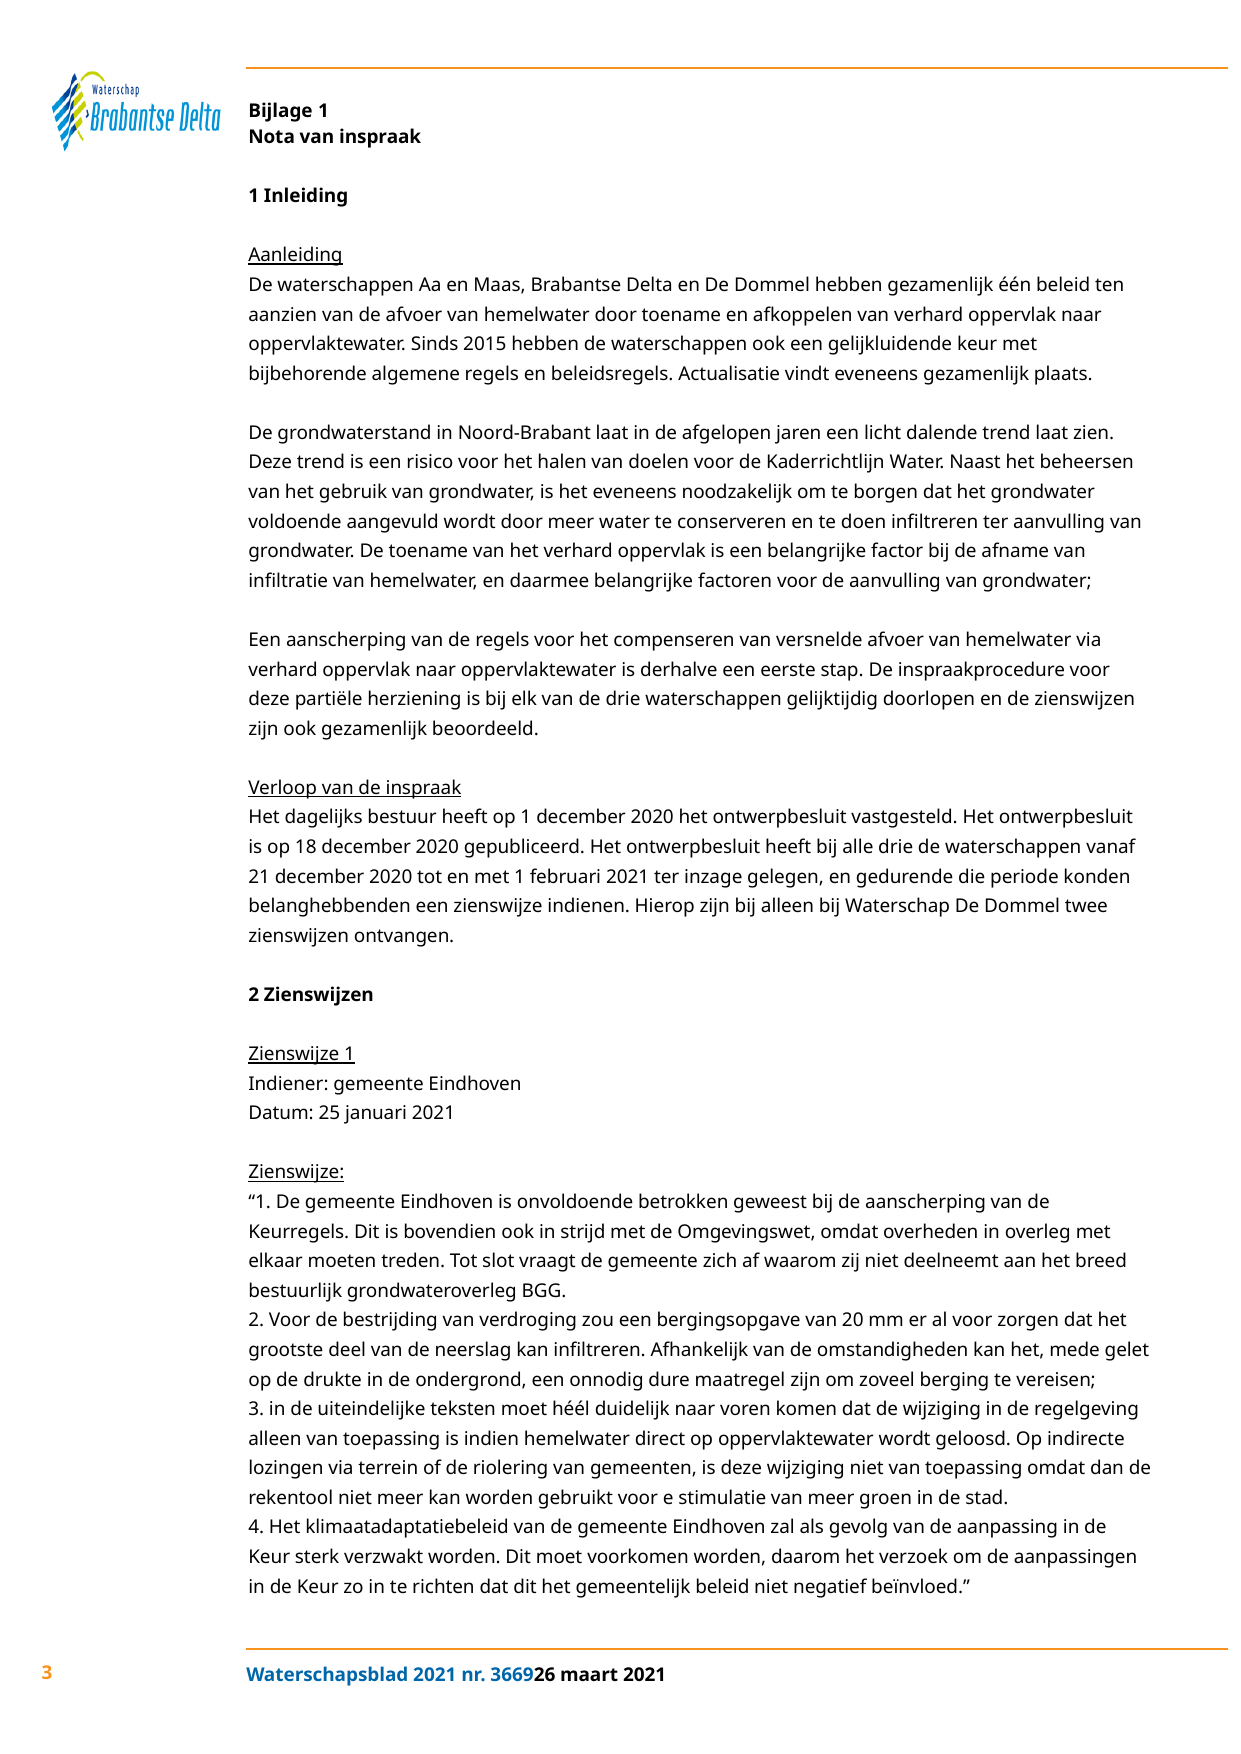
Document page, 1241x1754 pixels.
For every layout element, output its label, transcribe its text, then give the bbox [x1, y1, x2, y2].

text 3. in de uiteindelijke teksten moet héél duidelijk naar voren komen dat de wijziging in de regelgeving alleen van toepassing is indien hemelwater direct op oppervlaktewater wordt geloosd. Op indirecte lozingen via terrein of de riolering van gemeenten, is deze wijziging niet van toepassing omdat dan de rekentool niet meer kan worden gebruikt voor e stimulatie van meer groen in de stad. [248, 1395, 1152, 1510]
picture [41, 47, 231, 172]
text Zienswijze: [248, 1159, 1152, 1184]
text Het dagelijks bestuur heeft op 1 december 2020 het ontwerpbesluit vastgesteld. Het ontwerpbesluit is op 18 december 2020 gepubliceerd. Het ontwerpbesluit heeft bij alle drie de waterschappen vanaf 21 december 2020 tot en met 1 februari 2021 ter inzage gelegen, en gedurende die periode konden belanghebbenden een zienswijze indienen. Hierop zijn bij alleen bij Waterschap De Dommel twee zienswijzen ontvangen. [248, 804, 1152, 948]
text Datum: 25 januari 2021 [248, 1099, 1152, 1125]
text Zienswijze 1 [248, 1040, 1152, 1066]
text 1 Inleiding [248, 182, 1152, 208]
text Aanleiding [248, 242, 1152, 267]
text 4. Het klimaatadaptatiebeleid van de gemeente Eindhoven zal als gevolg van de aanpassing in de Keur sterk verzwakt worden. Dit moet voorkomen worden, daarom het verzoek om de aanpassingen in de Keur zo in te richten dat dit het gemeentelijk beleid niet negatief beïnvloed.” [248, 1514, 1152, 1599]
text De grondwaterstand in Noord-Brabant laat in de afgelopen jaren een licht dalende trend laat zien. Deze trend is een risico voor het halen van doelen voor de Kaderrichtlijn Water. Naast het beheersen van het gebruik van grondwater, is het eveneens noodzakelijk om te borgen dat het grondwater voldoende aangevuld wordt door meer water te conserveren en te doen infiltreren ter aanvulling van grondwater. De toename van het verhard oppervlak is een belangrijke factor bij de afname van infiltratie van hemelwater, en daarmee belangrijke factoren voor de aanvulling van grondwater; [248, 419, 1152, 593]
text Nota van inspraak [248, 123, 1152, 149]
text Een aanscherping van de regels voor het compenseren van versnelde afvoer van hemelwater via verhard oppervlak naar oppervlaktewater is derhalve een eerste stap. De inspraakprocedure voor deze partiële herziening is bij elk van de drie waterschappen gelijktijdig doorlopen en de zienswijzen zijn ook gezamenlijk beoordeeld. [248, 626, 1152, 741]
text De waterschappen Aa en Maas, Brabantse Delta en De Dommel hebben gezamenlijk één beleid ten aanzien van de afvoer van hemelwater door toename en afkoppelen van verhard oppervlak naar oppervlaktewater. Sinds 2015 hebben de waterschappen ook een gelijkluidende keur met bijbehorende algemene regels en beleidsregels. Actualisatie vindt eveneens gezamenlijk plaats. [248, 271, 1152, 386]
text “1. De gemeente Eindhoven is onvoldoende betrokken geweest bij de aanscherping van de Keurregels. Dit is bovendien ook in strijd met de Omgevingswet, omdat overheden in overleg met elkaar moeten treden. Tot slot vraagt de gemeente zich af waarom zij niet deelneemt aan het breed bestuurlijk grondwateroverleg BGG. [248, 1188, 1152, 1303]
text 2. Voor de bestrijding van verdroging zou een bergingsopgave van 20 mm er al voor zorgen dat het grootste deel van de neerslag kan infiltreren. Afhankelijk van de omstandigheden kan het, mede gelet op de drukte in de ondergrond, een onnodig dure maatregel zijn om zoveel berging te vereisen; [248, 1307, 1152, 1392]
text Bijlage 1 [248, 95, 1152, 123]
text Indiener: gemeente Eindhoven [248, 1070, 1152, 1096]
text 2 Zienswijzen [248, 981, 1152, 1007]
text Verloop van de inspraak [248, 774, 1152, 800]
